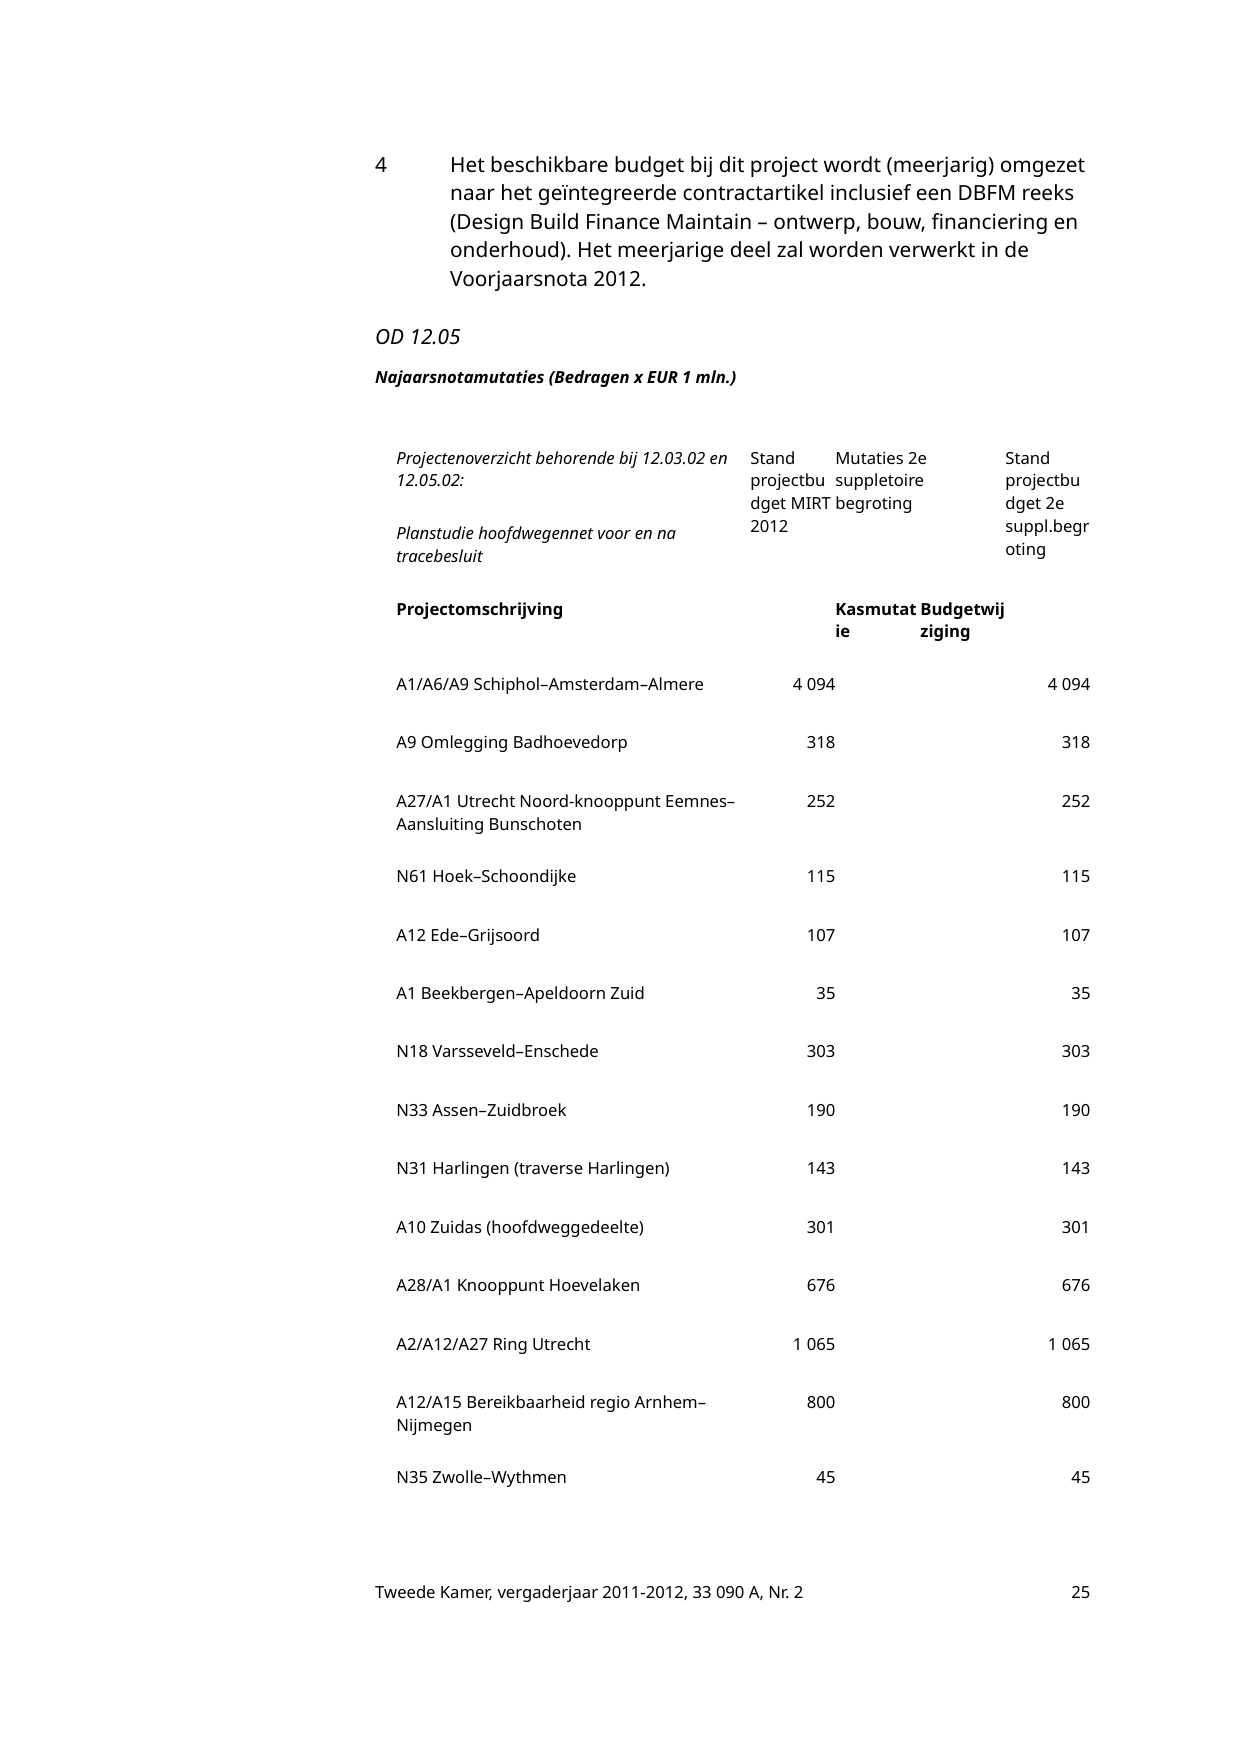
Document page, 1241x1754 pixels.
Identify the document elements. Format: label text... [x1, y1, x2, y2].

table_cell 252 [1005, 789, 1090, 865]
table_cell [835, 1332, 920, 1391]
table_cell 303 [750, 1040, 835, 1098]
table_header Stand projectbudget MIRT 2012 [750, 446, 835, 672]
table_cell 800 [1005, 1391, 1090, 1466]
table_cell 4 094 [750, 673, 835, 731]
table_cell [920, 673, 1005, 731]
table_cell 4 094 [1005, 673, 1090, 731]
table_cell [375, 1466, 396, 1524]
table_cell Projectomschrijving [396, 597, 750, 672]
table_cell 301 [1005, 1215, 1090, 1274]
table_cell [920, 1099, 1005, 1157]
text Najaarsnotamutaties (Bedragen x EUR 1 mln.) [375, 366, 1090, 388]
table_cell [375, 1215, 396, 1274]
table_cell [920, 731, 1005, 789]
table_cell [835, 1099, 920, 1157]
list Het beschikbare budget bij dit project wordt (meerjarig) omgezet naar het geïntegreerde contractartikel inclusief een DBFM reeks (Design Build Finance Maintain – ontwerp, bouw, financiering en onderhoud). Het meerjarige deel zal worden verwerkt in de Voorjaarsnota 2012. [375, 150, 1090, 292]
table_cell [920, 1391, 1005, 1466]
table_cell A27/A1 Utrecht Noord-knooppunt Eemnes–Aansluiting Bunschoten [396, 789, 750, 865]
table_cell 143 [750, 1157, 835, 1215]
table_cell N33 Assen–Zuidbroek [396, 1099, 750, 1157]
table_cell N18 Varsseveld–Enschede [396, 1040, 750, 1098]
table_cell N35 Zwolle–Wythmen [396, 1466, 750, 1524]
table_cell [375, 1391, 396, 1466]
table_cell Kasmutatie [835, 597, 920, 672]
table_cell A1 Beekbergen–Apeldoorn Zuid [396, 982, 750, 1040]
table_header Projectenoverzicht behorende bij 12.03.02 en 12.05.02: Planstudie hoofdwegennet voor en na tracebesluit [396, 446, 750, 597]
table_cell [375, 673, 396, 731]
table_cell [375, 865, 396, 923]
table_cell [835, 731, 920, 789]
table_cell Budgetwijziging [920, 597, 1005, 672]
table_cell 676 [750, 1274, 835, 1332]
table_cell [835, 982, 920, 1040]
table_cell [375, 1040, 396, 1098]
table_cell A10 Zuidas (hoofdweggedeelte) [396, 1215, 750, 1274]
table_cell 1 065 [750, 1332, 835, 1391]
table_cell [920, 923, 1005, 982]
table_cell 676 [1005, 1274, 1090, 1332]
table_cell A9 Omlegging Badhoevedorp [396, 731, 750, 789]
table_cell [920, 1157, 1005, 1215]
table_cell [920, 865, 1005, 923]
table_cell 35 [1005, 982, 1090, 1040]
table_header Mutaties 2e suppletoire begroting [835, 446, 1005, 597]
table_cell [835, 923, 920, 982]
table_cell [920, 1466, 1005, 1524]
table_cell [835, 865, 920, 923]
table_cell 143 [1005, 1157, 1090, 1215]
table_header Stand projectbudget 2e suppl.begroting [1005, 446, 1090, 672]
table_cell [375, 1274, 396, 1332]
table_cell [835, 789, 920, 865]
table_cell 107 [1005, 923, 1090, 982]
table_cell [920, 1040, 1005, 1098]
table_cell [375, 731, 396, 789]
table_cell 303 [1005, 1040, 1090, 1098]
table_cell A2/A12/A27 Ring Utrecht [396, 1332, 750, 1391]
table_cell 190 [750, 1099, 835, 1157]
table_cell 800 [750, 1391, 835, 1466]
table_cell A12/A15 Bereikbaarheid regio Arnhem–Nijmegen [396, 1391, 750, 1466]
table_cell [835, 1040, 920, 1098]
table_cell N31 Harlingen (traverse Harlingen) [396, 1157, 750, 1215]
table_cell 45 [1005, 1466, 1090, 1524]
table_cell N61 Hoek–Schoondijke [396, 865, 750, 923]
table_cell 301 [750, 1215, 835, 1274]
table_cell A28/A1 Knooppunt Hoevelaken [396, 1274, 750, 1332]
table_header [375, 446, 396, 672]
table_cell [375, 1332, 396, 1391]
table_cell 318 [1005, 731, 1090, 789]
table_cell 252 [750, 789, 835, 865]
table_cell 1 065 [1005, 1332, 1090, 1391]
table_cell A1/A6/A9 Schiphol–Amsterdam–Almere [396, 673, 750, 731]
table_cell 115 [1005, 865, 1090, 923]
table_cell [835, 1215, 920, 1274]
table_cell 318 [750, 731, 835, 789]
table_cell 107 [750, 923, 835, 982]
table_cell [920, 1332, 1005, 1391]
table_cell 115 [750, 865, 835, 923]
table_cell [835, 1274, 920, 1332]
table_cell A12 Ede–Grijsoord [396, 923, 750, 982]
table_cell 35 [750, 982, 835, 1040]
table_cell [920, 789, 1005, 865]
table_cell [920, 982, 1005, 1040]
table_cell [375, 923, 396, 982]
table_cell [835, 1391, 920, 1466]
table_cell [835, 1157, 920, 1215]
table_cell [920, 1215, 1005, 1274]
table_cell [835, 1466, 920, 1524]
table_cell [375, 1157, 396, 1215]
table_cell [920, 1274, 1005, 1332]
table_cell [375, 789, 396, 865]
table_cell [375, 1099, 396, 1157]
table_cell 45 [750, 1466, 835, 1524]
table_cell 190 [1005, 1099, 1090, 1157]
table_cell [375, 982, 396, 1040]
table_cell [835, 673, 920, 731]
text OD 12.05 [375, 322, 1090, 351]
